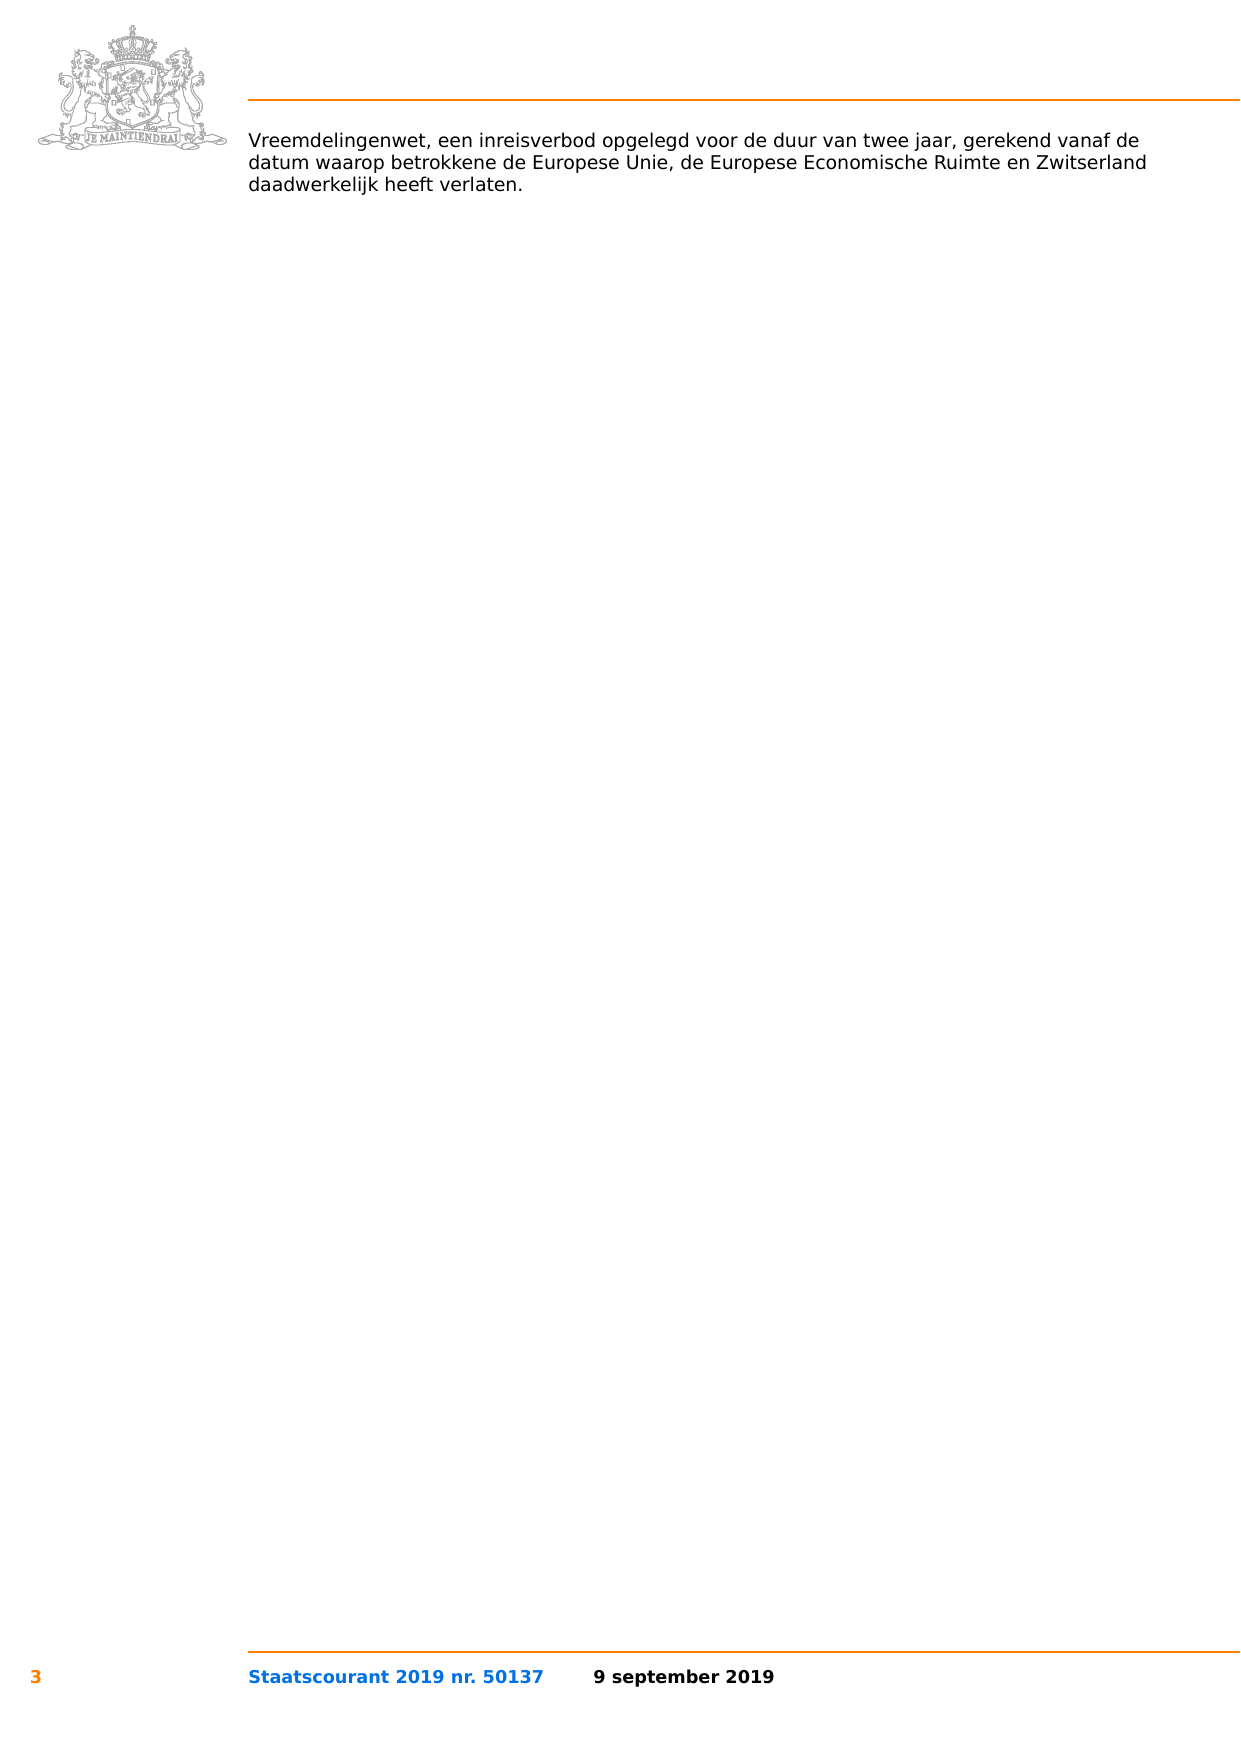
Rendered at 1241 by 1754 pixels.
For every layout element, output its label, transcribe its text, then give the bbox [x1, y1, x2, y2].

picture [38, 25, 227, 150]
text Vreemdelingenwet, een inreisverbod opgelegd voor de duur van twee jaar, gerekend vanaf de datum waarop betrokkene de Europese Unie, de Europese Economische Ruimte en Zwitserland daadwerkelijk heeft verlaten. [248, 130, 1163, 196]
